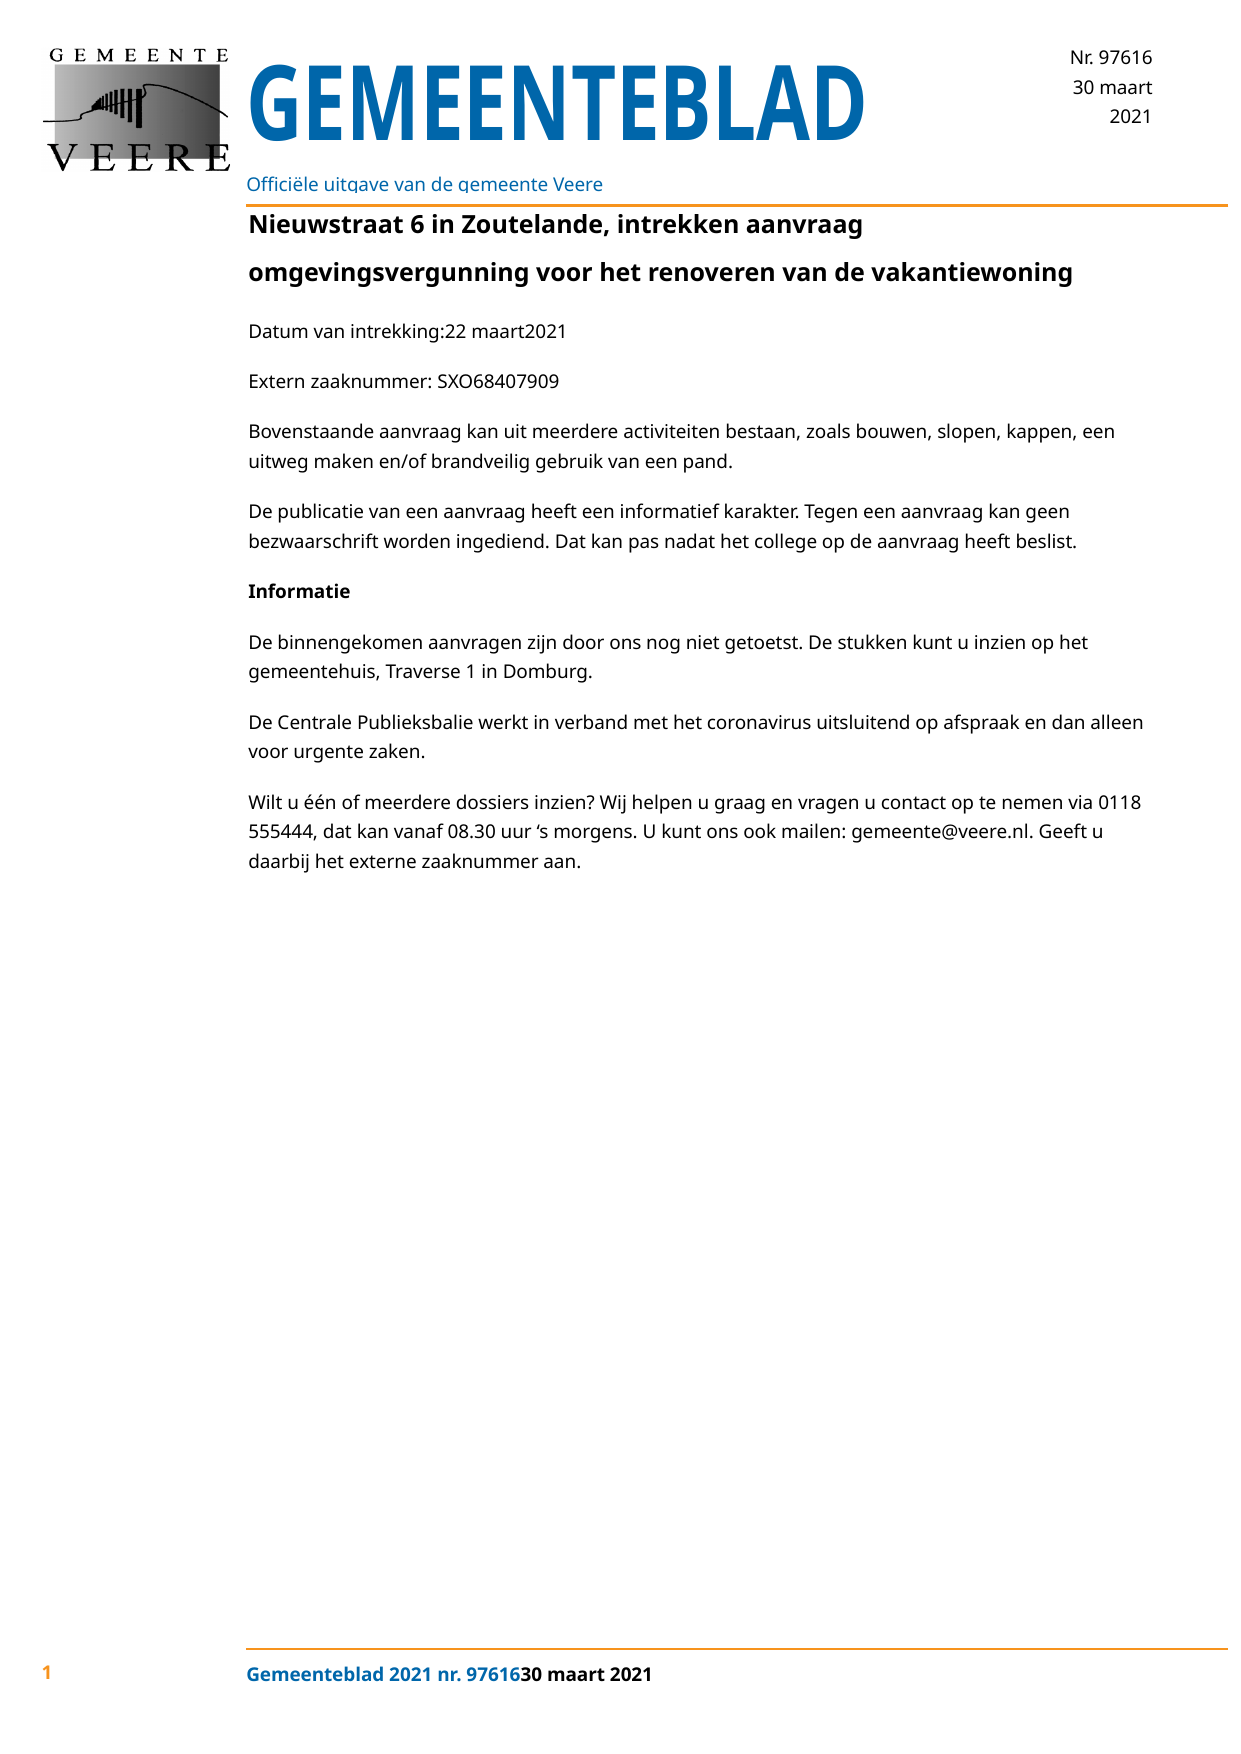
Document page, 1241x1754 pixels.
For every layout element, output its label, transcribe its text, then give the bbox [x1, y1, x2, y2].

text Datum van intrekking:22 maart2021 [248, 318, 1152, 344]
picture [41, 47, 231, 172]
text Wilt u één of meerdere dossiers inzien? Wij helpen u graag en vragen u contact op te nemen via 0118 555444, dat kan vanaf 08.30 uur ‘s morgens. U kunt ons ook mailen: gemeente@veere.nl. Geeft u daarbij het externe zaaknummer aan. [248, 789, 1152, 874]
text De Centrale Publieksbalie werkt in verband met het coronavirus uitsluitend op afspraak en dan alleen voor urgente zaken. [248, 709, 1152, 764]
text Bovenstaande aanvraag kan uit meerdere activiteiten bestaan, zoals bouwen, slopen, kappen, een uitweg maken en/of brandveilig gebruik van een pand. [248, 419, 1152, 474]
text Nieuwstraat 6 in Zoutelande, intrekken aanvraag omgevingsvergunning voor het renoveren van de vakantiewoning [248, 207, 1152, 288]
text Extern zaaknummer: SXO68407909 [248, 368, 1152, 394]
text De publicatie van een aanvraag heeft een informatief karakter. Tegen een aanvraag kan geen bezwaarschrift worden ingediend. Dat kan pas nadat het college op de aanvraag heeft beslist. [248, 499, 1152, 554]
text Informatie [248, 579, 1152, 604]
text De binnengekomen aanvragen zijn door ons nog niet getoetst. De stukken kunt u inzien op het gemeentehuis, Traverse 1 in Domburg. [248, 629, 1152, 684]
